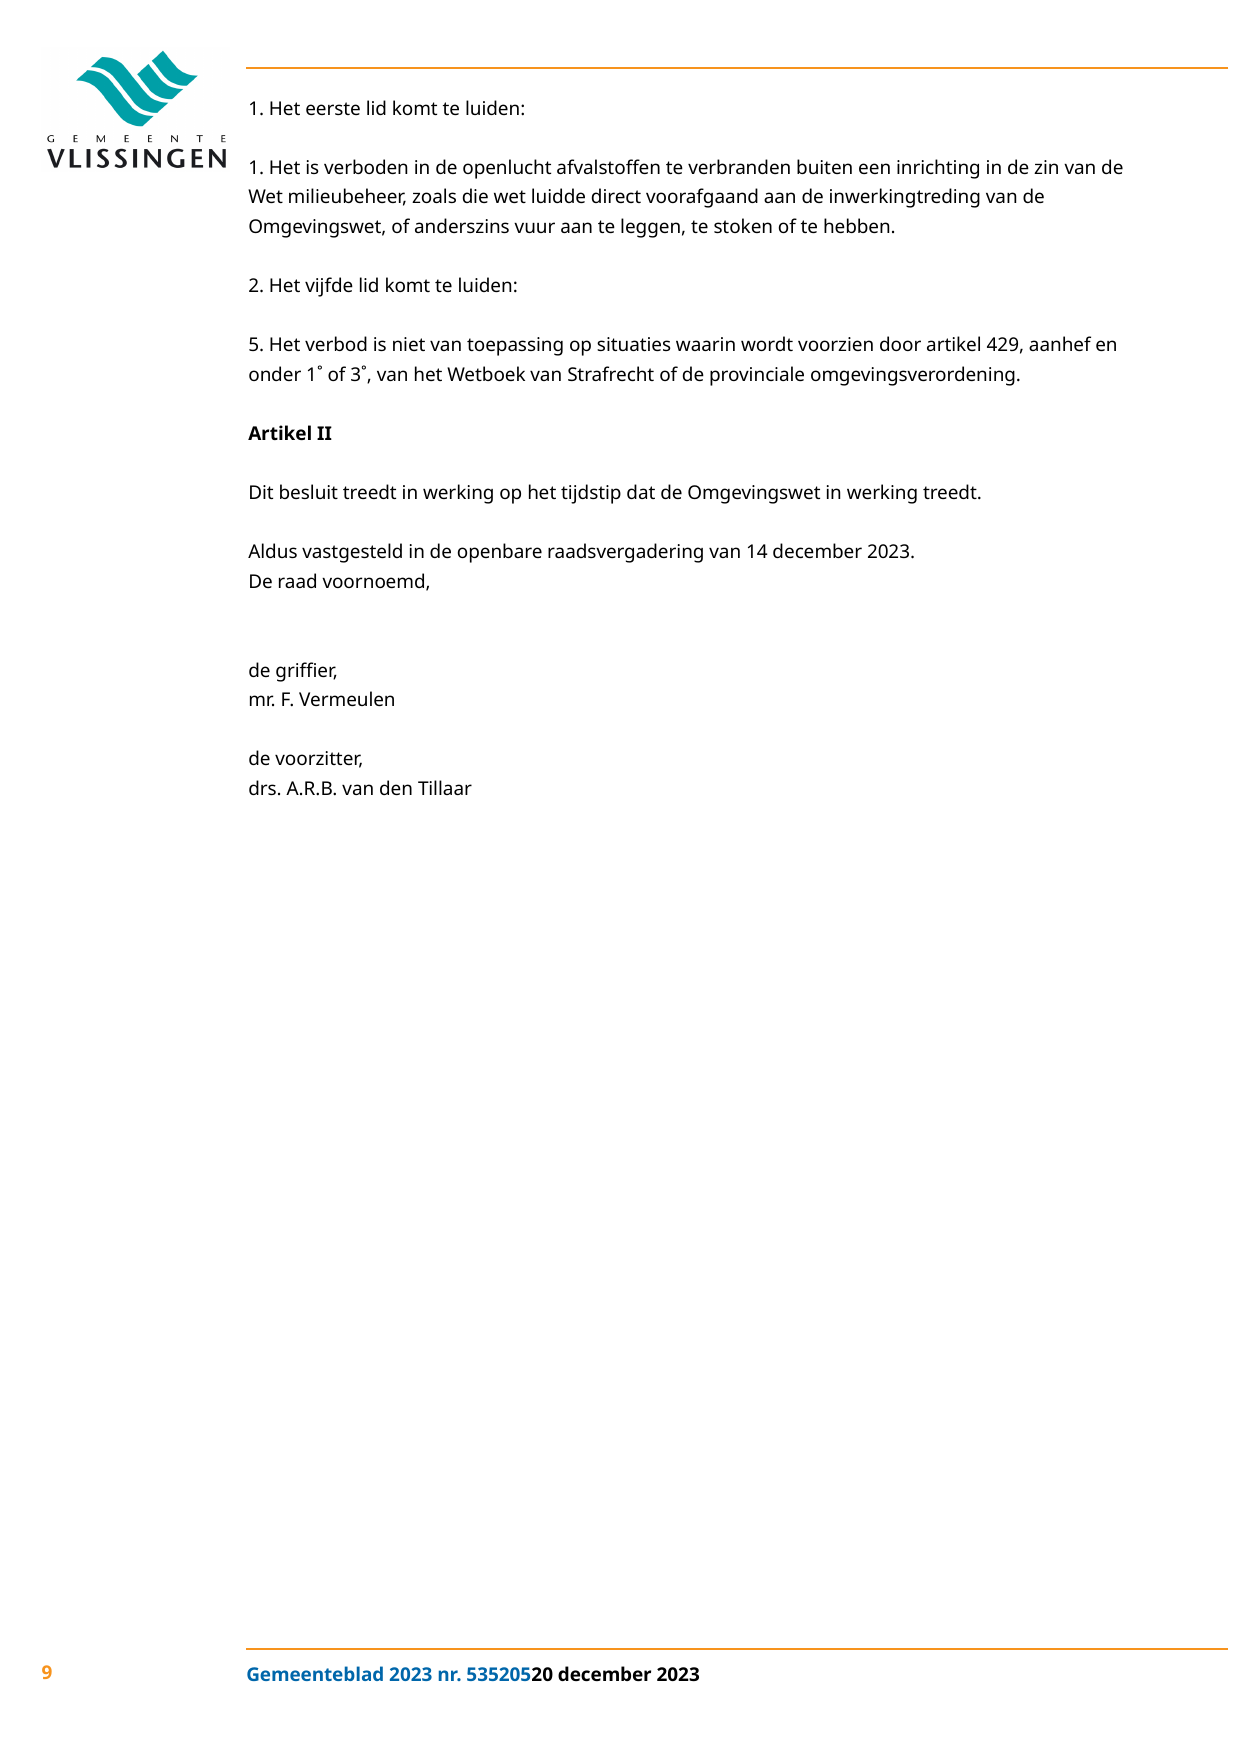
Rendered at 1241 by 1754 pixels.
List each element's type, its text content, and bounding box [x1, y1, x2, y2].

text Aldus vastgesteld in de openbare raadsvergadering van 14 december 2023. [248, 538, 1152, 564]
picture [41, 47, 231, 172]
text 1. Het eerste lid komt te luiden: [248, 95, 1152, 121]
text de voorzitter, [248, 746, 1152, 771]
text mr. F. Vermeulen [248, 686, 1152, 712]
text 2. Het vijfde lid komt te luiden: [248, 272, 1152, 298]
text Artikel II [248, 420, 1152, 446]
text Dit besluit treedt in werking op het tijdstip dat de Omgevingswet in werking treedt. [248, 479, 1152, 505]
text 1. Het is verboden in de openlucht afvalstoffen te verbranden buiten een inrichting in de zin van de Wet milieubeheer, zoals die wet luidde direct voorafgaand aan de inwerkingtreding van de Omgevingswet, of anderszins vuur aan te leggen, te stoken of te hebben. [248, 154, 1152, 239]
text de griffier, [248, 657, 1152, 683]
text De raad voornoemd, [248, 568, 1152, 594]
text 5. Het verbod is niet van toepassing op situaties waarin wordt voorzien door artikel 429, aanhef en onder 1˚ of 3˚, van het Wetboek van Strafrecht of de provinciale omgevingsverordening. [248, 331, 1152, 387]
text drs. A.R.B. van den Tillaar [248, 775, 1152, 801]
